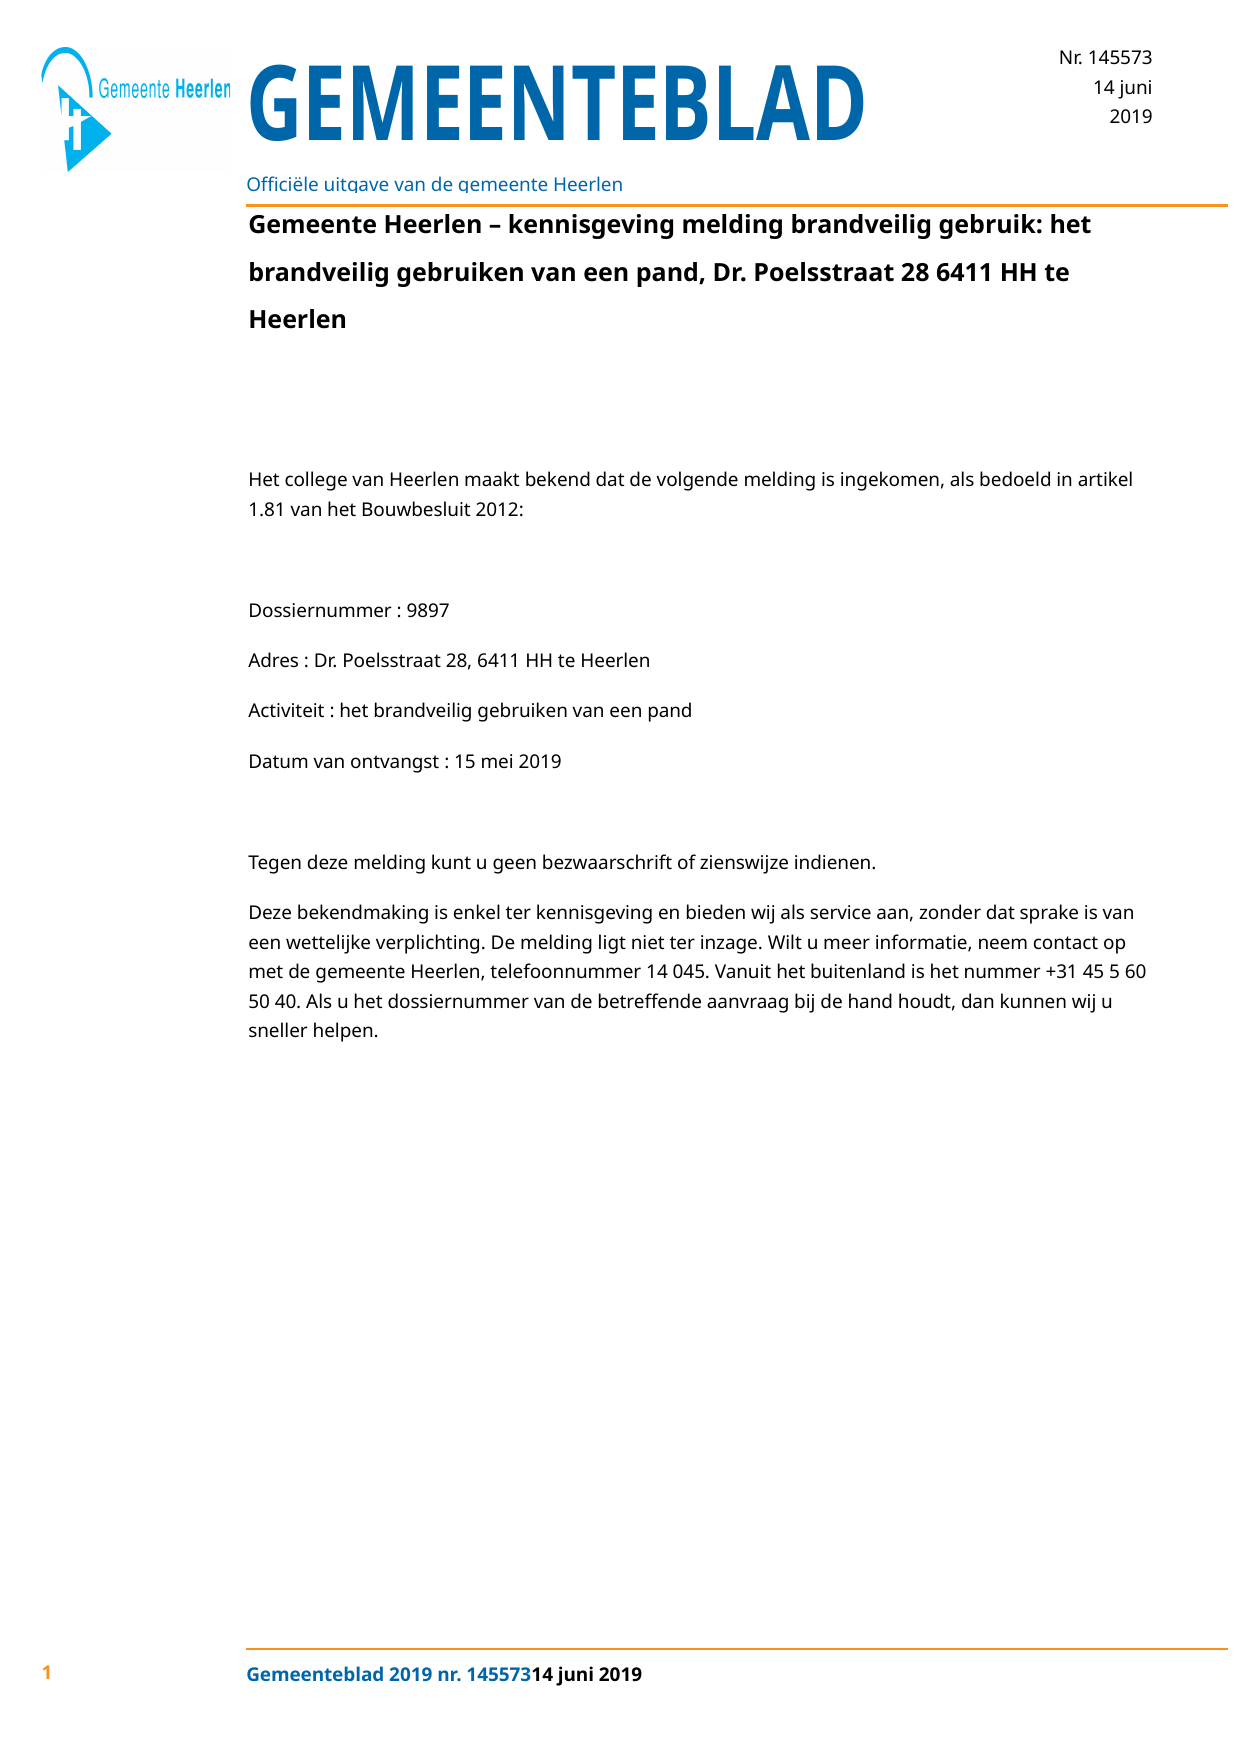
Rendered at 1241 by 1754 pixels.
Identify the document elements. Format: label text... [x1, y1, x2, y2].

text Dossiernummer : 9897 [248, 597, 1152, 622]
picture [41, 47, 58, 70]
text Datum van ontvangst : 15 mei 2019 [248, 748, 1152, 774]
text Tegen deze melding kunt u geen bezwaarschrift of zienswijze indienen. [248, 849, 1152, 874]
text Het college van Heerlen maakt bekend dat de volgende melding is ingekomen, als bedoeld in artikel 1.81 van het Bouwbesluit 2012: [248, 466, 1152, 522]
picture [41, 47, 231, 172]
text Deze bekendmaking is enkel ter kennisgeving en bieden wij als service aan, zonder dat sprake is van een wettelijke verplichting. De melding ligt niet ter inzage. Wilt u meer informatie, neem contact op met de gemeente Heerlen, telefoonnummer 14 045. Vanuit het buitenland is het nummer +31 45 5 60 50 40. Als u het dossiernummer van de betreffende aanvraag bij de hand houdt, dan kunnen wij u sneller helpen. [248, 899, 1152, 1043]
text Adres : Dr. Poelsstraat 28, 6411 HH te Heerlen [248, 647, 1152, 673]
text Gemeente Heerlen – kennisgeving melding brandveilig gebruik: het brandveilig gebruiken van een pand, Dr. Poelsstraat 28 6411 HH te Heerlen [248, 207, 1152, 336]
text Activiteit : het brandveilig gebruiken van een pand [248, 698, 1152, 723]
